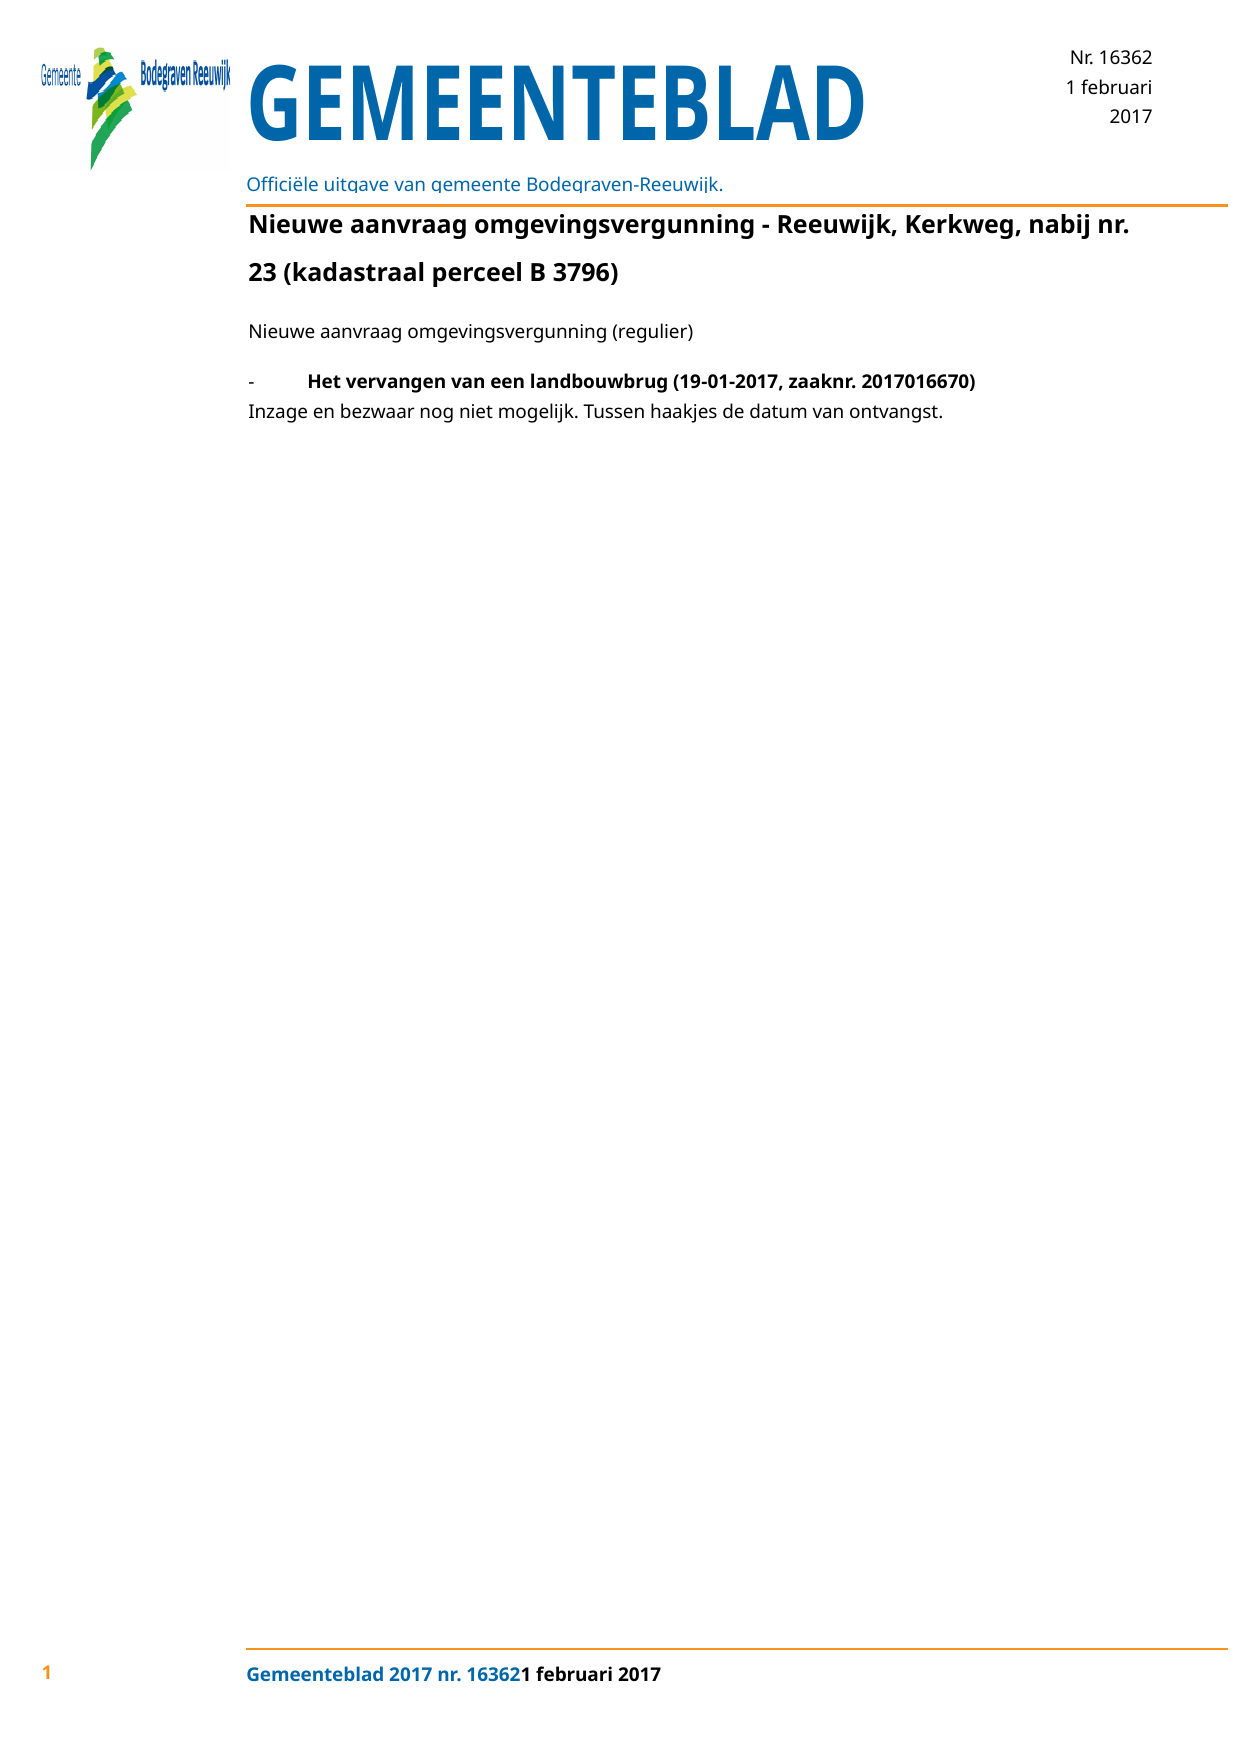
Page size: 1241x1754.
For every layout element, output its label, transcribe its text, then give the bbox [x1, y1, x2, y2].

text Nieuwe aanvraag omgevingsvergunning - Reeuwijk, Kerkweg, nabij nr. 23 (kadastraal perceel B 3796) [248, 207, 1152, 288]
text Nieuwe aanvraag omgevingsvergunning (regulier) [248, 318, 1152, 344]
text Inzage en bezwaar nog niet mogelijk. Tussen haakjes de datum van ontvangst. [248, 398, 1152, 424]
list Het vervangen van een landbouwbrug (19‑01‑2017, zaaknr. 2017016670) [248, 368, 1152, 394]
picture [41, 47, 231, 172]
